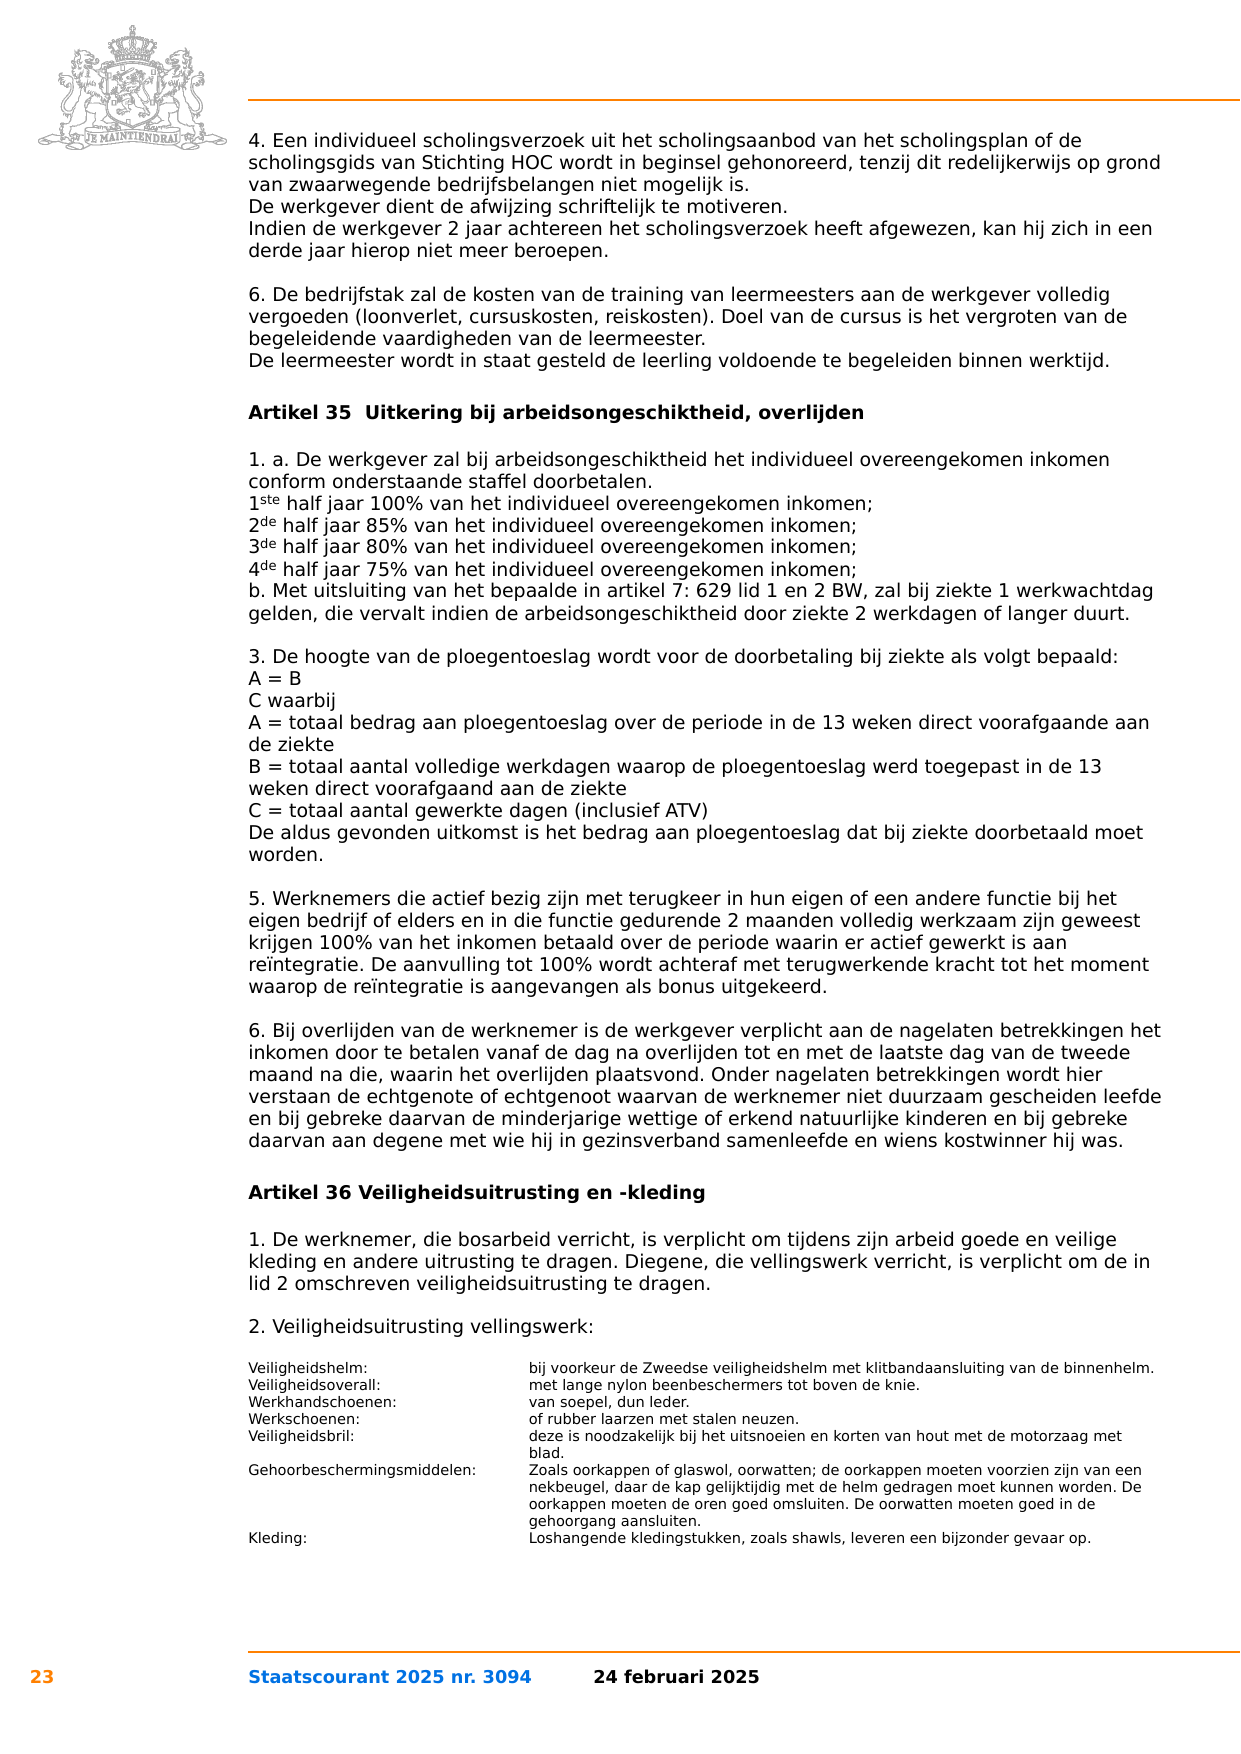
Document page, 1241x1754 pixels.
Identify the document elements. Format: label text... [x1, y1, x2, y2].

subtitle Artikel 35 Uitkering bij arbeidsongeschiktheid, overlijden [248, 402, 1163, 423]
text B = totaal aantal volledige werkdagen waarop de ploegentoeslag werd toegepast in de 13 weken direct voorafgaand aan de ziekte [248, 756, 1163, 800]
table_cell met lange nylon beenbeschermers tot boven de knie. [523, 1377, 1163, 1394]
table_cell Werkschoenen: [248, 1411, 523, 1428]
picture [38, 25, 227, 150]
table_cell van soepel, dun leder. [523, 1394, 1163, 1411]
text De aldus gevonden uitkomst is het bedrag aan ploegentoeslag dat bij ziekte doorbetaald moet worden. [248, 822, 1163, 866]
text 3. De hoogte van de ploegentoeslag wordt voor de doorbetaling bij ziekte als volgt bepaald: [248, 646, 1163, 668]
table_header Veiligheidshelm: [248, 1360, 523, 1377]
table_cell Veiligheidsoverall: [248, 1377, 523, 1394]
text De leermeester wordt in staat gesteld de leerling voldoende te begeleiden binnen werktijd. [248, 349, 1163, 372]
text Indien de werkgever 2 jaar achtereen het scholingsverzoek heeft afgewezen, kan hij zich in een derde jaar hierop niet meer beroepen. [248, 218, 1163, 262]
text De werkgever dient de afwijzing schriftelijk te motiveren. [248, 196, 1163, 218]
table_cell Werkhandschoenen: [248, 1394, 523, 1411]
table_cell deze is noodzakelijk bij het uitsnoeien en korten van hout met de motorzaag met blad. [523, 1428, 1163, 1462]
text 5. Werknemers die actief bezig zijn met terugkeer in hun eigen of een andere functie bij het eigen bedrijf of elders en in die functie gedurende 2 maanden volledig werkzaam zijn geweest krijgen 100% van het inkomen betaald over de periode waarin er actief gewerkt is aan reïntegratie. De aanvulling tot 100% wordt achteraf met terugwerkende kracht tot het moment waarop de reïntegratie is aangevangen als bonus uitgekeerd. [248, 888, 1163, 998]
text 4de half jaar 75% van het individueel overeengekomen inkomen; [248, 558, 1163, 580]
text 1. De werknemer, die bosarbeid verricht, is verplicht om tijdens zijn arbeid goede en veilige kleding en andere uitrusting te dragen. Diegene, die vellingswerk verricht, is verplicht om de in lid 2 omschreven veiligheidsuitrusting te dragen. [248, 1228, 1163, 1294]
table_cell Kleding: [248, 1530, 523, 1547]
text 2de half jaar 85% van het individueel overeengekomen inkomen; [248, 514, 1163, 536]
text A = B [248, 668, 1163, 690]
table_cell Veiligheidsbril: [248, 1428, 523, 1462]
table_cell Zoals oorkappen of glaswol, oorwatten; de oorkappen moeten voorzien zijn van een nekbeugel, daar de kap gelijktijdig met de helm gedragen moet kunnen worden. De oorkappen moeten de oren goed omsluiten. De oorwatten moeten goed in de gehoorgang aansluiten. [523, 1462, 1163, 1530]
text b. Met uitsluiting van het bepaalde in artikel 7: 629 lid 1 en 2 BW, zal bij ziekte 1 werkwachtdag gelden, die vervalt indien de arbeidsongeschiktheid door ziekte 2 werkdagen of langer duurt. [248, 580, 1163, 624]
text 1ste half jaar 100% van het individueel overeengekomen inkomen; [248, 492, 1163, 514]
text 2. Veiligheidsuitrusting vellingswerk: [248, 1316, 1163, 1338]
text 4. Een individueel scholingsverzoek uit het scholingsaanbod van het scholingsplan of de scholingsgids van Stichting HOC wordt in beginsel gehonoreerd, tenzij dit redelijkerwijs op grond van zwaarwegende bedrijfsbelangen niet mogelijk is. [248, 130, 1163, 196]
text 1. a. De werkgever zal bij arbeidsongeschiktheid het individueel overeengekomen inkomen conform onderstaande staffel doorbetalen. [248, 448, 1163, 492]
text 6. De bedrijfstak zal de kosten van de training van leermeesters aan de werkgever volledig vergoeden (loonverlet, cursuskosten, reiskosten). Doel van de cursus is het vergroten van de begeleidende vaardigheden van de leermeester. [248, 284, 1163, 349]
text 3de half jaar 80% van het individueel overeengekomen inkomen; [248, 536, 1163, 558]
text A = totaal bedrag aan ploegentoeslag over de periode in de 13 weken direct voorafgaande aan de ziekte [248, 712, 1163, 756]
subtitle Artikel 36 Veiligheidsuitrusting en ‑kleding [248, 1182, 1163, 1203]
text C waarbij [248, 690, 1163, 712]
table_header bij voorkeur de Zweedse veiligheidshelm met klitbandaansluiting van de binnenhelm. [523, 1360, 1163, 1377]
table_cell Gehoorbeschermingsmiddelen: [248, 1462, 523, 1530]
text 6. Bij overlijden van de werknemer is de werkgever verplicht aan de nagelaten betrekkingen het inkomen door te betalen vanaf de dag na overlijden tot en met de laatste dag van de tweede maand na die, waarin het overlijden plaatsvond. Onder nagelaten betrekkingen wordt hier verstaan de echtgenote of echtgenoot waarvan de werknemer niet duurzaam gescheiden leefde en bij gebreke daarvan de minderjarige wettige of erkend natuurlijke kinderen en bij gebreke daarvan aan degene met wie hij in gezinsverband samenleefde en wiens kostwinner hij was. [248, 1020, 1163, 1152]
table_cell Loshangende kledingstukken, zoals shawls, leveren een bijzonder gevaar op. [523, 1530, 1163, 1547]
table_cell of rubber laarzen met stalen neuzen. [523, 1411, 1163, 1428]
text C = totaal aantal gewerkte dagen (inclusief ATV) [248, 800, 1163, 822]
